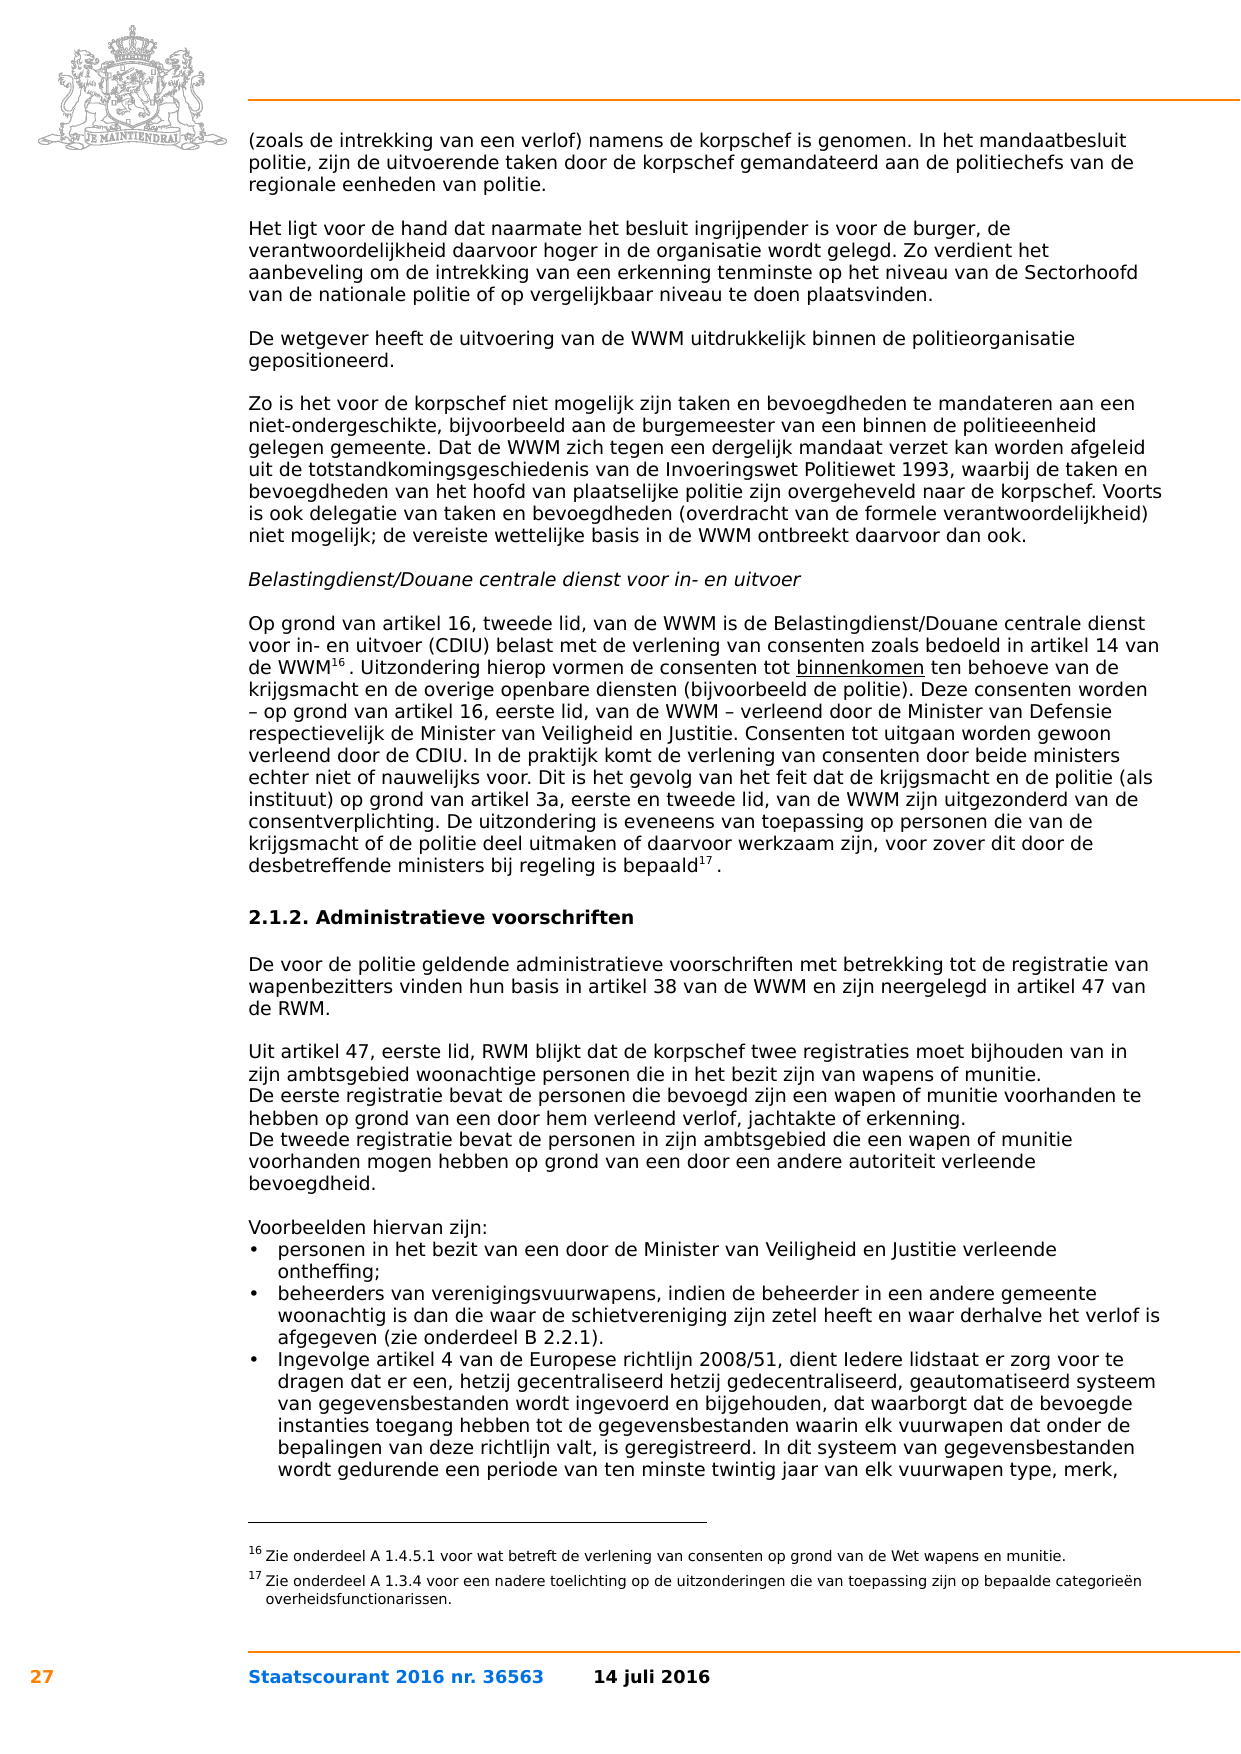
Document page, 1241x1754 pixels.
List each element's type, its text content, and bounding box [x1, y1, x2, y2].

text Uit artikel 47, eerste lid, RWM blijkt dat de korpschef twee registraties moet bijhouden van in zijn ambtsgebied woonachtige personen die in het bezit zijn van wapens of munitie. [248, 1041, 1163, 1085]
picture [38, 25, 227, 150]
text Voorbeelden hiervan zijn: [248, 1217, 1163, 1239]
text • Ingevolge artikel 4 van de Europese richtlijn 2008/51, dient Iedere lidstaat er zorg voor te dragen dat er een, hetzij gecentraliseerd hetzij gedecentraliseerd, geautomatiseerd systeem van gegevensbestanden wordt ingevoerd en bijgehouden, dat waarborgt dat de bevoegde instanties toegang hebben tot de gegevensbestanden waarin elk vuurwapen dat onder de bepalingen van deze richtlijn valt, is geregistreerd. In dit systeem van gegevensbestanden wordt gedurende een periode van ten minste twintig jaar van elk vuurwapen type, merk, [248, 1349, 1163, 1481]
text Het ligt voor de hand dat naarmate het besluit ingrijpender is voor de burger, de verantwoordelijkheid daarvoor hoger in de organisatie wordt gelegd. Zo verdient het aanbeveling om de intrekking van een erkenning tenminste op het niveau van de Sectorhoofd van de nationale politie of op vergelijkbaar niveau te doen plaatsvinden. [248, 218, 1163, 306]
text De wetgever heeft de uitvoering van de WWM uitdrukkelijk binnen de politieorganisatie gepositioneerd. [248, 327, 1163, 371]
text De voor de politie geldende administratieve voorschriften met betrekking tot de registratie van wapenbezitters vinden hun basis in artikel 38 van de WWM en zijn neergelegd in artikel 47 van de RWM. [248, 954, 1163, 1019]
text De tweede registratie bevat de personen in zijn ambtsgebied die een wapen of munitie voorhanden mogen hebben op grond van een door een andere autoriteit verleende bevoegdheid. [248, 1129, 1163, 1195]
text (zoals de intrekking van een verlof) namens de korpschef is genomen. In het mandaatbesluit politie, zijn de uitvoerende taken door de korpschef gemandateerd aan de politiechefs van de regionale eenheden van politie. [248, 130, 1163, 196]
text Zie onderdeel A 1.3.4 voor een nadere toelichting op de uitzonderingen die van toepassing zijn op bepaalde categorieën overheidsfunctionarissen. [248, 1569, 1163, 1608]
text Zo is het voor de korpschef niet mogelijk zijn taken en bevoegdheden te mandateren aan een niet-ondergeschikte, bijvoorbeeld aan de burgemeester van een binnen de politieeenheid gelegen gemeente. Dat de WWM zich tegen een dergelijk mandaat verzet kan worden afgeleid uit de totstandkomingsgeschiedenis van de Invoeringswet Politiewet 1993, waarbij de taken en bevoegdheden van het hoofd van plaatselijke politie zijn overgeheveld naar de korpschef. Voorts is ook delegatie van taken en bevoegdheden (overdracht van de formele verantwoordelijkheid) niet mogelijk; de vereiste wettelijke basis in de WWM ontbreekt daarvoor dan ook. [248, 393, 1163, 547]
text Zie onderdeel A 1.4.5.1 voor wat betreft de verlening van consenten op grond van de Wet wapens en munitie. [248, 1544, 1163, 1566]
text De eerste registratie bevat de personen die bevoegd zijn een wapen of munitie voorhanden te hebben op grond van een door hem verleend verlof, jachtakte of erkenning. [248, 1085, 1163, 1129]
text • beheerders van verenigingsvuurwapens, indien de beheerder in een andere gemeente woonachtig is dan die waar de schietvereniging zijn zetel heeft en waar derhalve het verlof is afgegeven (zie onderdeel B 2.2.1). [248, 1283, 1163, 1349]
text • personen in het bezit van een door de Minister van Veiligheid en Justitie verleende ontheffing; [248, 1239, 1163, 1283]
text Op grond van artikel 16, tweede lid, van de WWM is de Belastingdienst/Douane centrale dienst voor in- en uitvoer (CDIU) belast met de verlening van consenten zoals bedoeld in artikel 14 van de WWM. Uitzondering hierop vormen de consenten tot binnenkomen ten behoeve van de krijgsmacht en de overige openbare diensten (bijvoorbeeld de politie). Deze consenten worden – op grond van artikel 16, eerste lid, van de WWM – verleend door de Minister van Defensie respectievelijk de Minister van Veiligheid en Justitie. Consenten tot uitgaan worden gewoon verleend door de CDIU. In de praktijk komt de verlening van consenten door beide ministers echter niet of nauwelijks voor. Dit is het gevolg van het feit dat de krijgsmacht en de politie (als instituut) op grond van artikel 3a, eerste en tweede lid, van de WWM zijn uitgezonderd van de consentverplichting. De uitzondering is eveneens van toepassing op personen die van de krijgsmacht of de politie deel uitmaken of daarvoor werkzaam zijn, voor zover dit door de desbetreffende ministers bij regeling is bepaald. [248, 613, 1163, 877]
subtitle 2.1.2. Administratieve voorschriften [248, 907, 1163, 929]
subtitle Belastingdienst/Douane centrale dienst voor in- en uitvoer [248, 569, 1163, 591]
